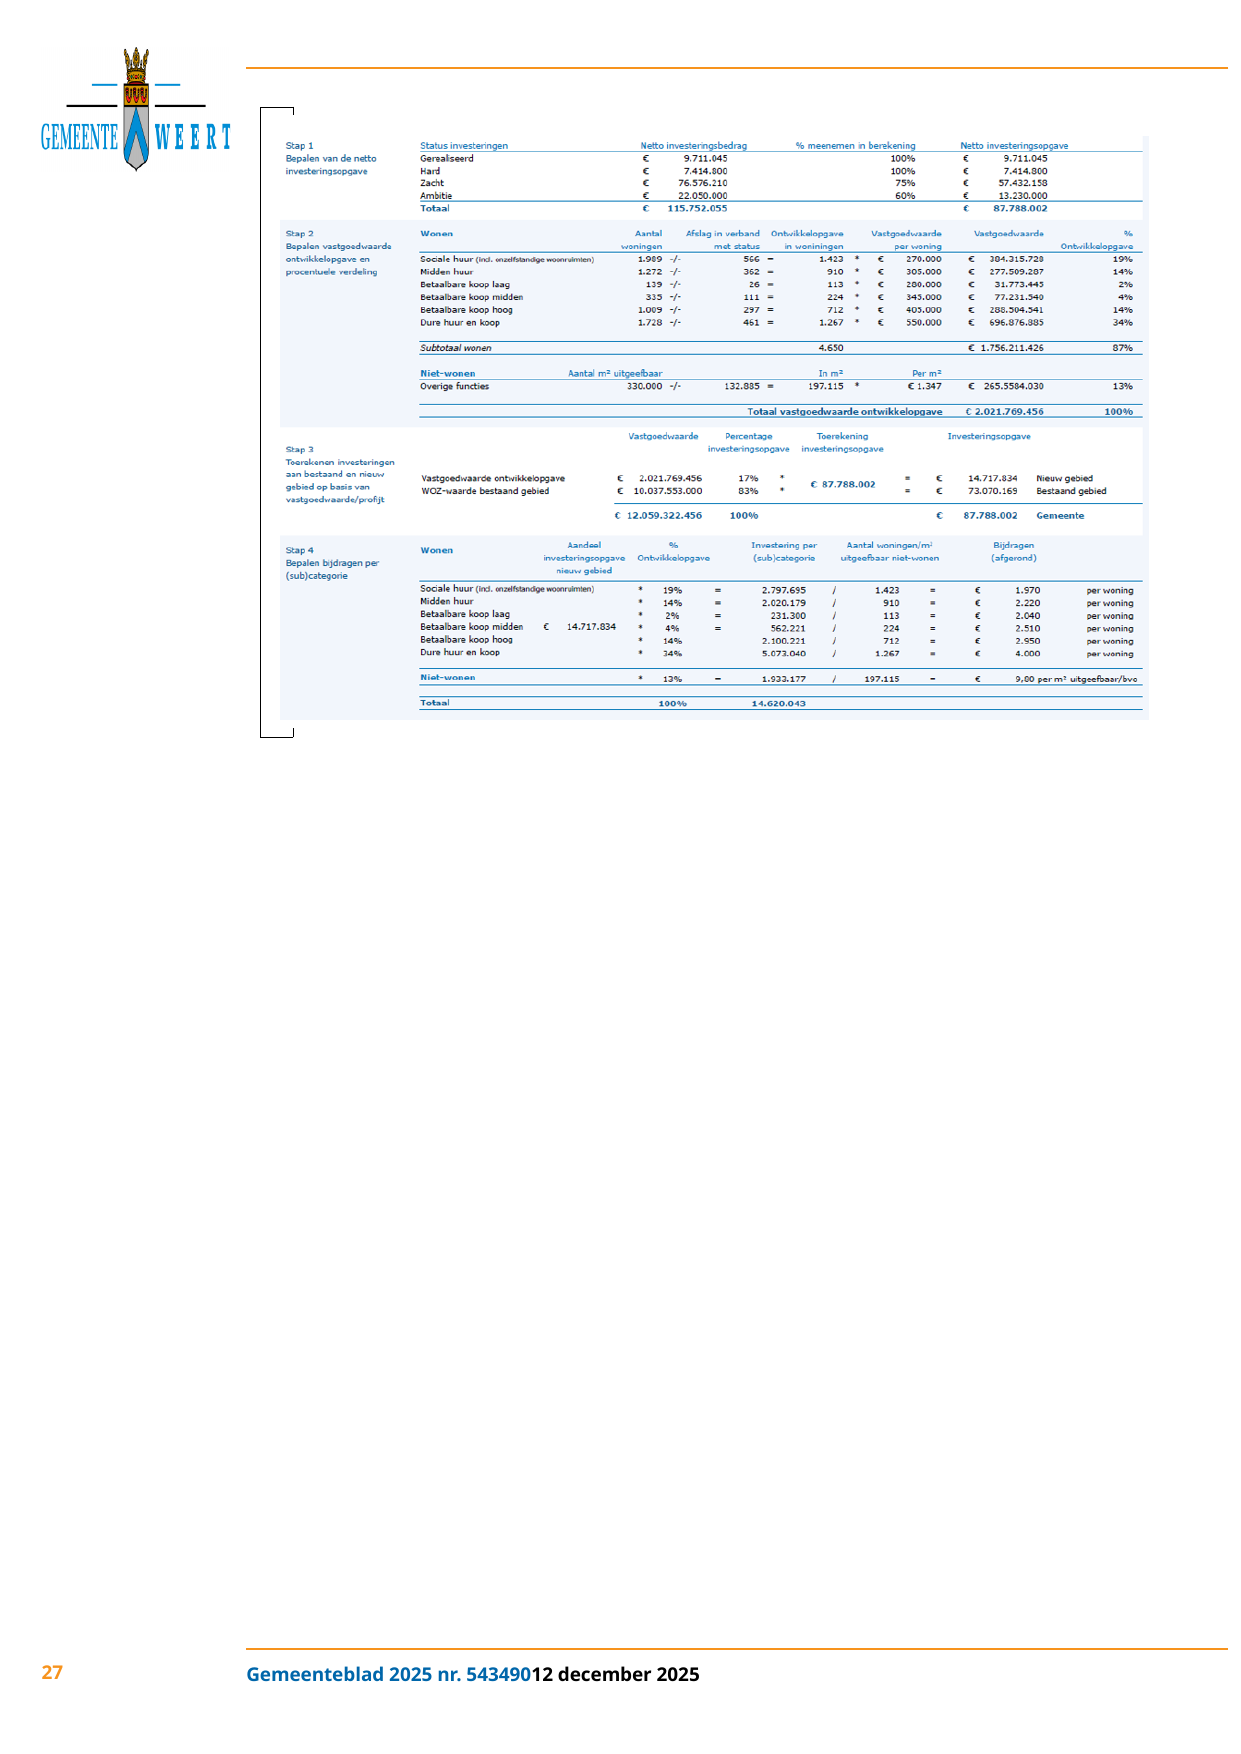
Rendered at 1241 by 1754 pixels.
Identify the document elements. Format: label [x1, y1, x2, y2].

picture [41, 47, 231, 172]
picture [268, 115, 1173, 728]
